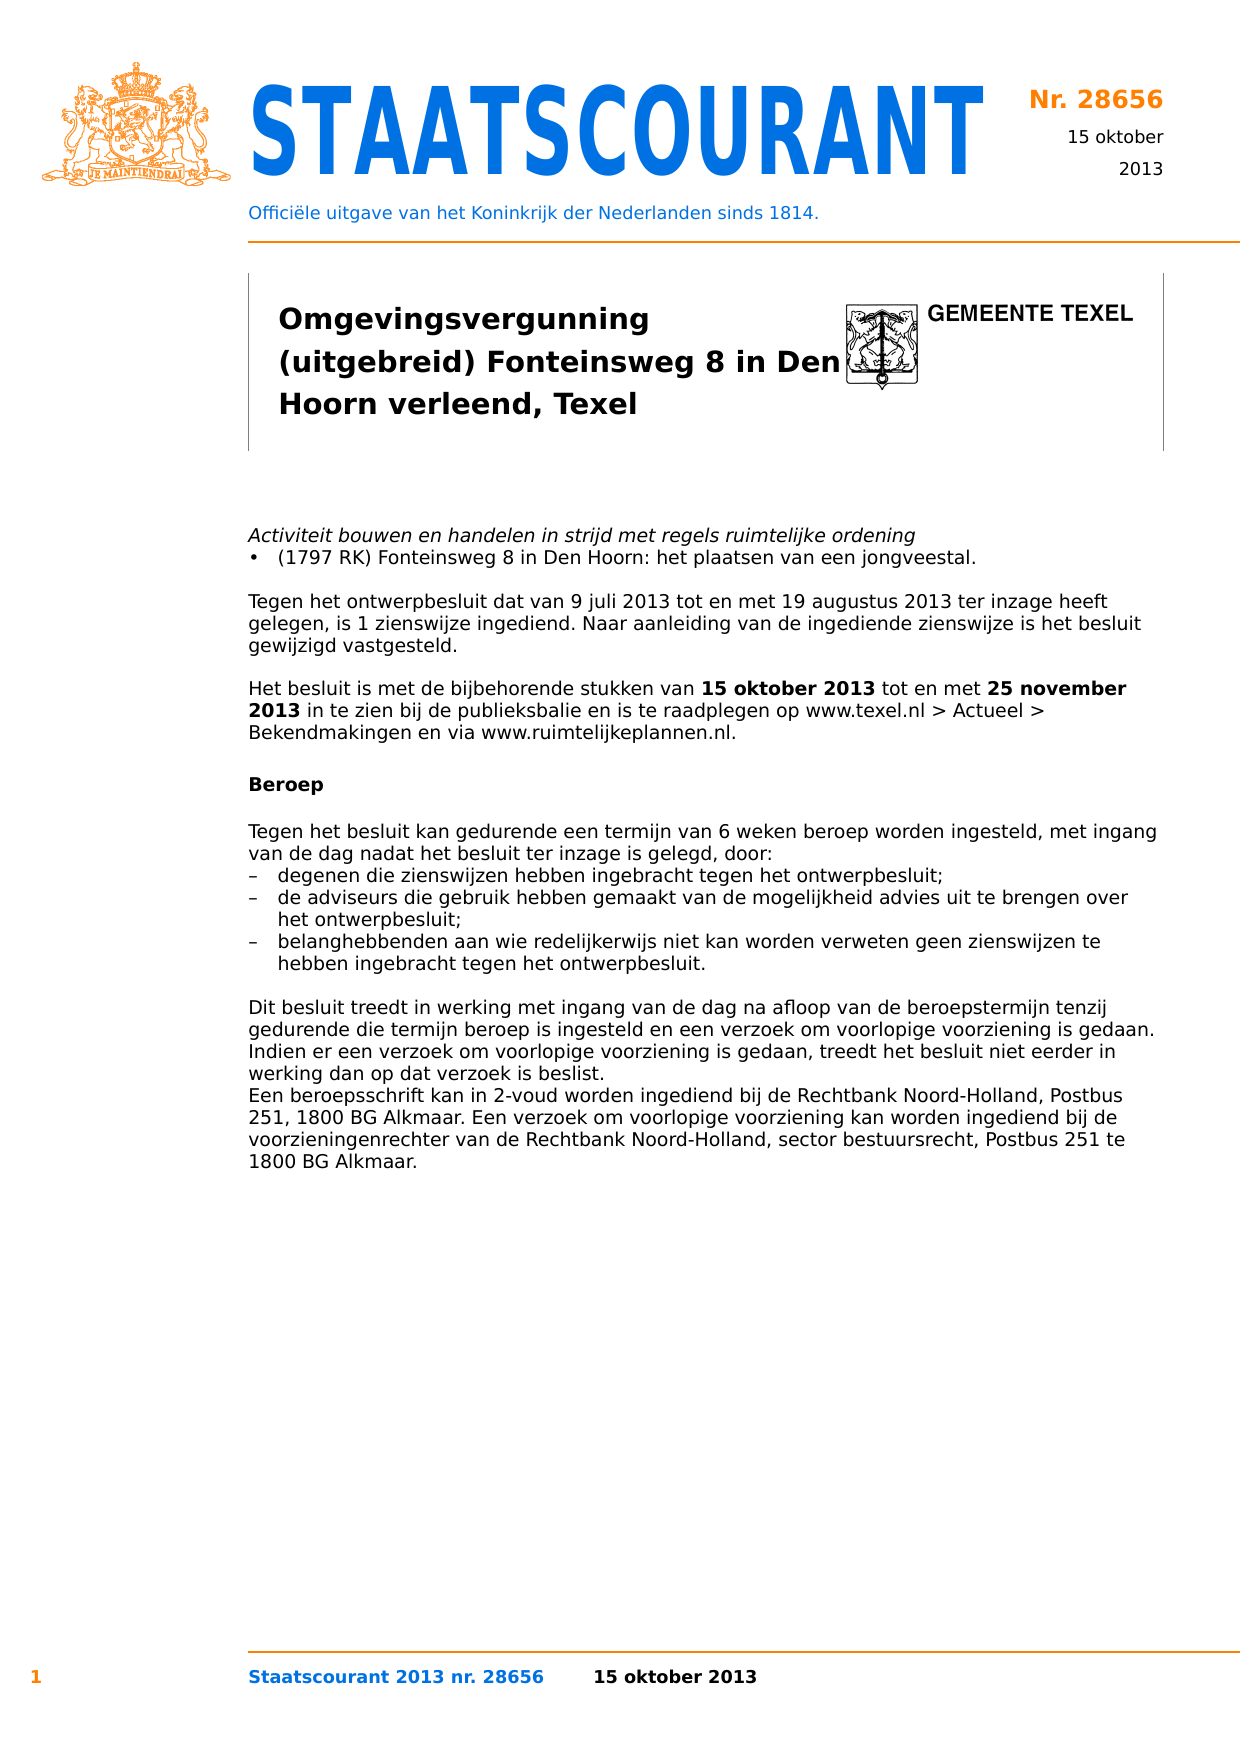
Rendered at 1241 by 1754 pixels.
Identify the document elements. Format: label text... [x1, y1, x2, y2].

table_cell Officiële uitgave van het Koninkrijk der Nederlanden sinds 1814. [248, 203, 1240, 241]
text Tegen het besluit kan gedurende een termijn van 6 weken beroep worden ingesteld, met ingang van de dag nadat het besluit ter inzage is gelegd, door: [248, 821, 1163, 865]
table_header STAATSCOURANT [248, 62, 998, 203]
text • (1797 RK) Fonteinsweg 8 in Den Hoorn: het plaatsen van een jongveestal. [248, 547, 1163, 569]
table_cell 15 oktober [998, 121, 1240, 153]
table_cell 2013 [998, 153, 1240, 203]
text Tegen het ontwerpbesluit dat van 9 juli 2013 tot en met 19 augustus 2013 ter inzage heeft gelegen, is 1 zienswijze ingediend. Naar aanleiding van de ingediende zienswijze is het besluit gewijzigd vastgesteld. [248, 591, 1163, 656]
table_header [25, 62, 248, 241]
text – belanghebbenden aan wie redelijkerwijs niet kan worden verweten geen zienswijzen te hebben ingebracht tegen het ontwerpbesluit. [248, 931, 1163, 975]
subtitle Beroep [248, 774, 1163, 796]
text Een beroepsschrift kan in 2-voud worden ingediend bij de Rechtbank Noord-Holland, Postbus 251, 1800 BG Alkmaar. Een verzoek om voorlopige voorziening kan worden ingediend bij de voorzieningenrechter van de Rechtbank Noord-Holland, sector bestuursrecht, Postbus 251 te 1800 BG Alkmaar. [248, 1085, 1163, 1173]
text – degenen die zienswijzen hebben ingebracht tegen het ontwerpbesluit; [248, 865, 1163, 887]
text – de adviseurs die gebruik hebben gemaakt van de mogelijkheid advies uit te brengen over het ontwerpbesluit; [248, 887, 1163, 931]
picture [41, 62, 231, 186]
text Activiteit bouwen en handelen in strijd met regels ruimtelijke ordening [248, 525, 1163, 547]
picture [844, 302, 1134, 391]
table_header Nr. 28656 [998, 62, 1240, 121]
text Dit besluit treedt in werking met ingang van de dag na afloop van de beroepstermijn tenzij gedurende die termijn beroep is ingesteld en een verzoek om voorlopige voorziening is gedaan. Indien er een verzoek om voorlopige voorziening is gedaan, treedt het besluit niet eerder in werking dan op dat verzoek is beslist. [248, 997, 1163, 1085]
subtitle Omgevingsvergunning (uitgebreid) Fonteinsweg 8 in Den Hoorn verleend, Texel [249, 273, 1163, 451]
text Het besluit is met de bijbehorende stukken van 15 oktober 2013 tot en met 25 november 2013 in te zien bij de publieksbalie en is te raadplegen op www.texel.nl > Actueel > Bekendmakingen en via www.ruimtelijkeplannen.nl. [248, 678, 1163, 744]
